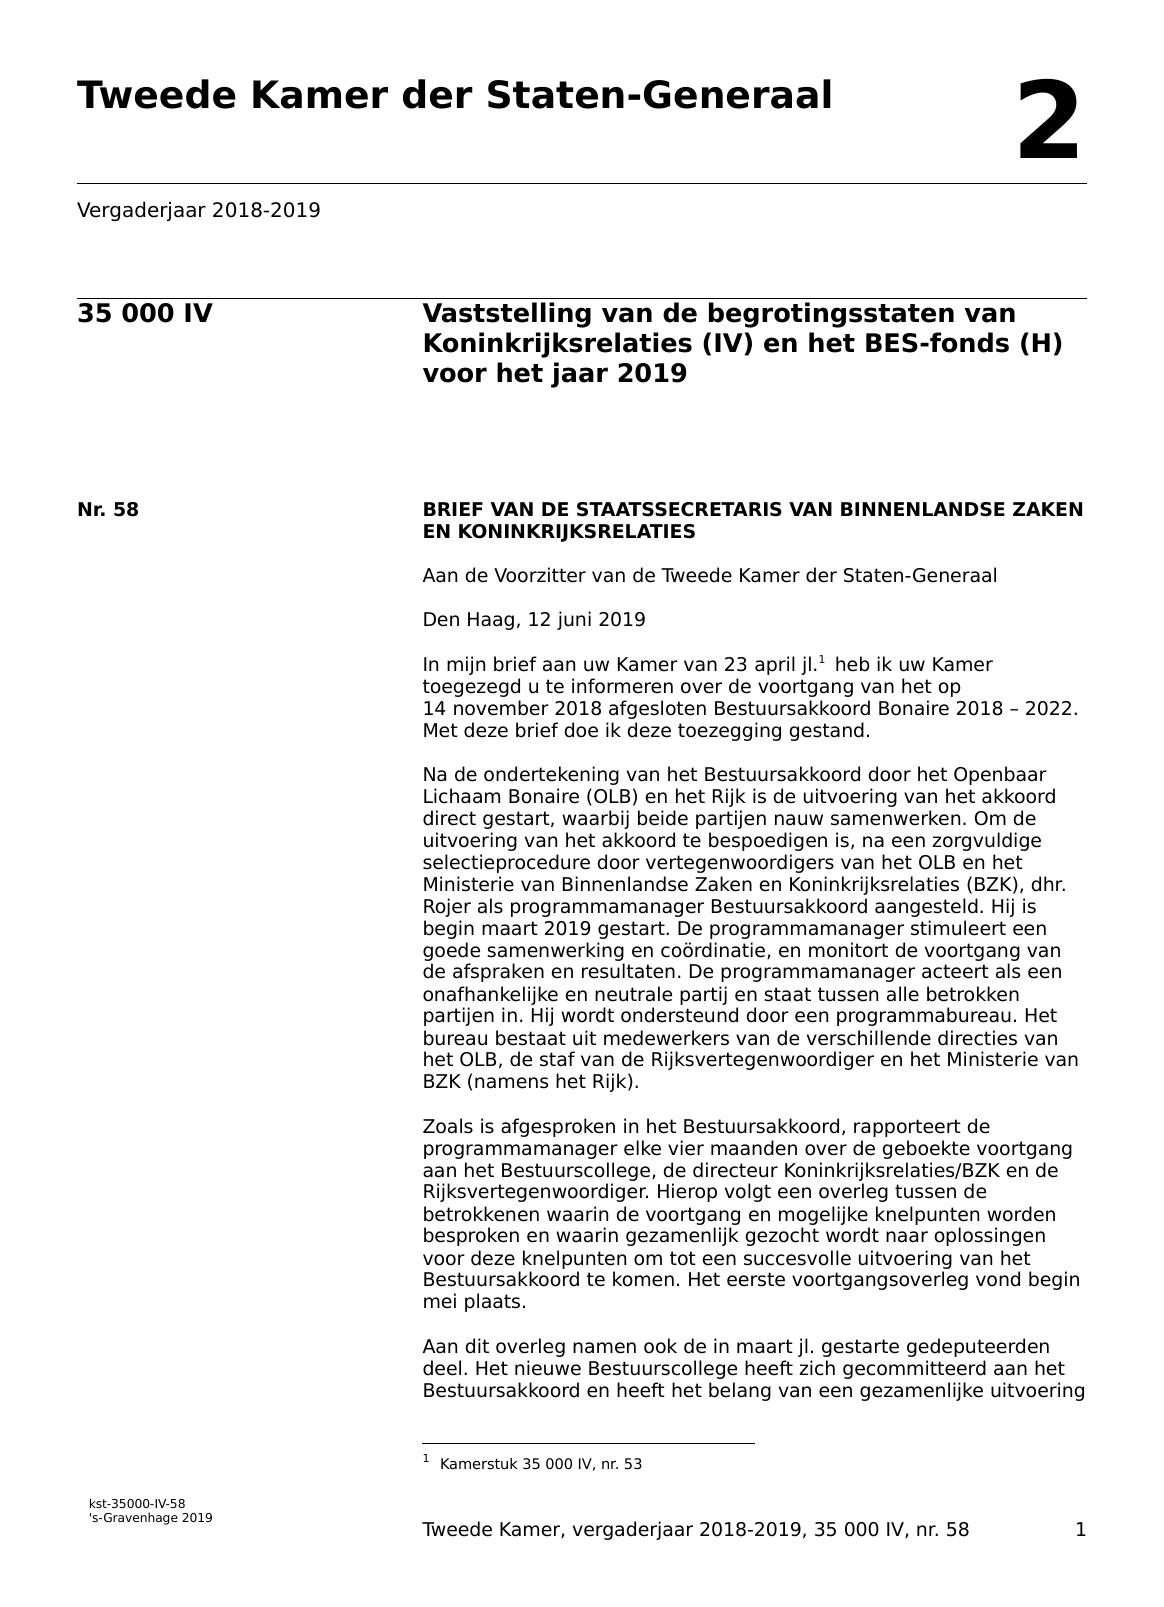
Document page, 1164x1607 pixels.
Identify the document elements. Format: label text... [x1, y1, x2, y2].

subtitle Nr. 58 BRIEF VAN DE STAATSSECRETARIS VAN BINNENLANDSE ZAKEN EN KONINKRIJKSRELATIES [77, 499, 1087, 543]
text Zoals is afgesproken in het Bestuursakkoord, rapporteert de programmamanager elke vier maanden over de geboekte voortgang aan het Bestuurscollege, de directeur Koninkrijksrelaties/BZK en de Rijksvertegenwoordiger. Hierop volgt een overleg tussen de betrokkenen waarin de voortgang en mogelijke knelpunten worden besproken en waarin gezamenlijk gezocht wordt naar oplossingen voor deze knelpunten om tot een succesvolle uitvoering van het Bestuursakkoord te komen. Het eerste voortgangsoverleg vond begin mei plaats. [422, 1116, 1087, 1313]
text Kamerstuk 35 000 IV, nr. 53 [422, 1452, 1087, 1474]
text Aan dit overleg namen ook de in maart jl. gestarte gedeputeerden deel. Het nieuwe Bestuurscollege heeft zich gecommitteerd aan het Bestuursakkoord en heeft het belang van een gezamenlijke uitvoering [422, 1336, 1087, 1401]
text Aan de Voorzitter van de Tweede Kamer der Staten-Generaal [422, 565, 1087, 587]
table_header Tweede Kamer der Staten-Generaal [77, 59, 886, 183]
text In mijn brief aan uw Kamer van 23 april jl. heb ik uw Kamer toegezegd u te informeren over de voortgang van het op 14 november 2018 afgesloten Bestuursakkoord Bonaire 2018 – 2022. Met deze brief doe ik deze toezegging gestand. [422, 653, 1087, 741]
table_cell Vergaderjaar 2018-2019 [77, 184, 1087, 298]
subtitle 35 000 IV Vaststelling van de begrotingsstaten van Koninkrijksrelaties (IV) en het BES-fonds (H) voor het jaar 2019 [77, 299, 1087, 388]
table_header 2 [886, 59, 1087, 183]
text Na de ondertekening van het Bestuursakkoord door het Openbaar Lichaam Bonaire (OLB) en het Rijk is de uitvoering van het akkoord direct gestart, waarbij beide partijen nauw samenwerken. Om de uitvoering van het akkoord te bespoedigen is, na een zorgvuldige selectieprocedure door vertegenwoordigers van het OLB en het Ministerie van Binnenlandse Zaken en Koninkrijksrelaties (BZK), dhr. Rojer als programmamanager Bestuursakkoord aangesteld. Hij is begin maart 2019 gestart. De programmamanager stimuleert een goede samenwerking en coördinatie, en monitort de voortgang van de afspraken en resultaten. De programmamanager acteert als een onafhankelijke en neutrale partij en staat tussen alle betrokken partijen in. Hij wordt ondersteund door een programmabureau. Het bureau bestaat uit medewerkers van de verschillende directies van het OLB, de staf van de Rijksvertegenwoordiger en het Ministerie van BZK (namens het Rijk). [422, 764, 1087, 1093]
text Den Haag, 12 juni 2019 [422, 609, 1087, 631]
text kst-35000-IV-58 [88, 1497, 323, 1511]
text 's-Gravenhage 2019 [88, 1511, 323, 1525]
